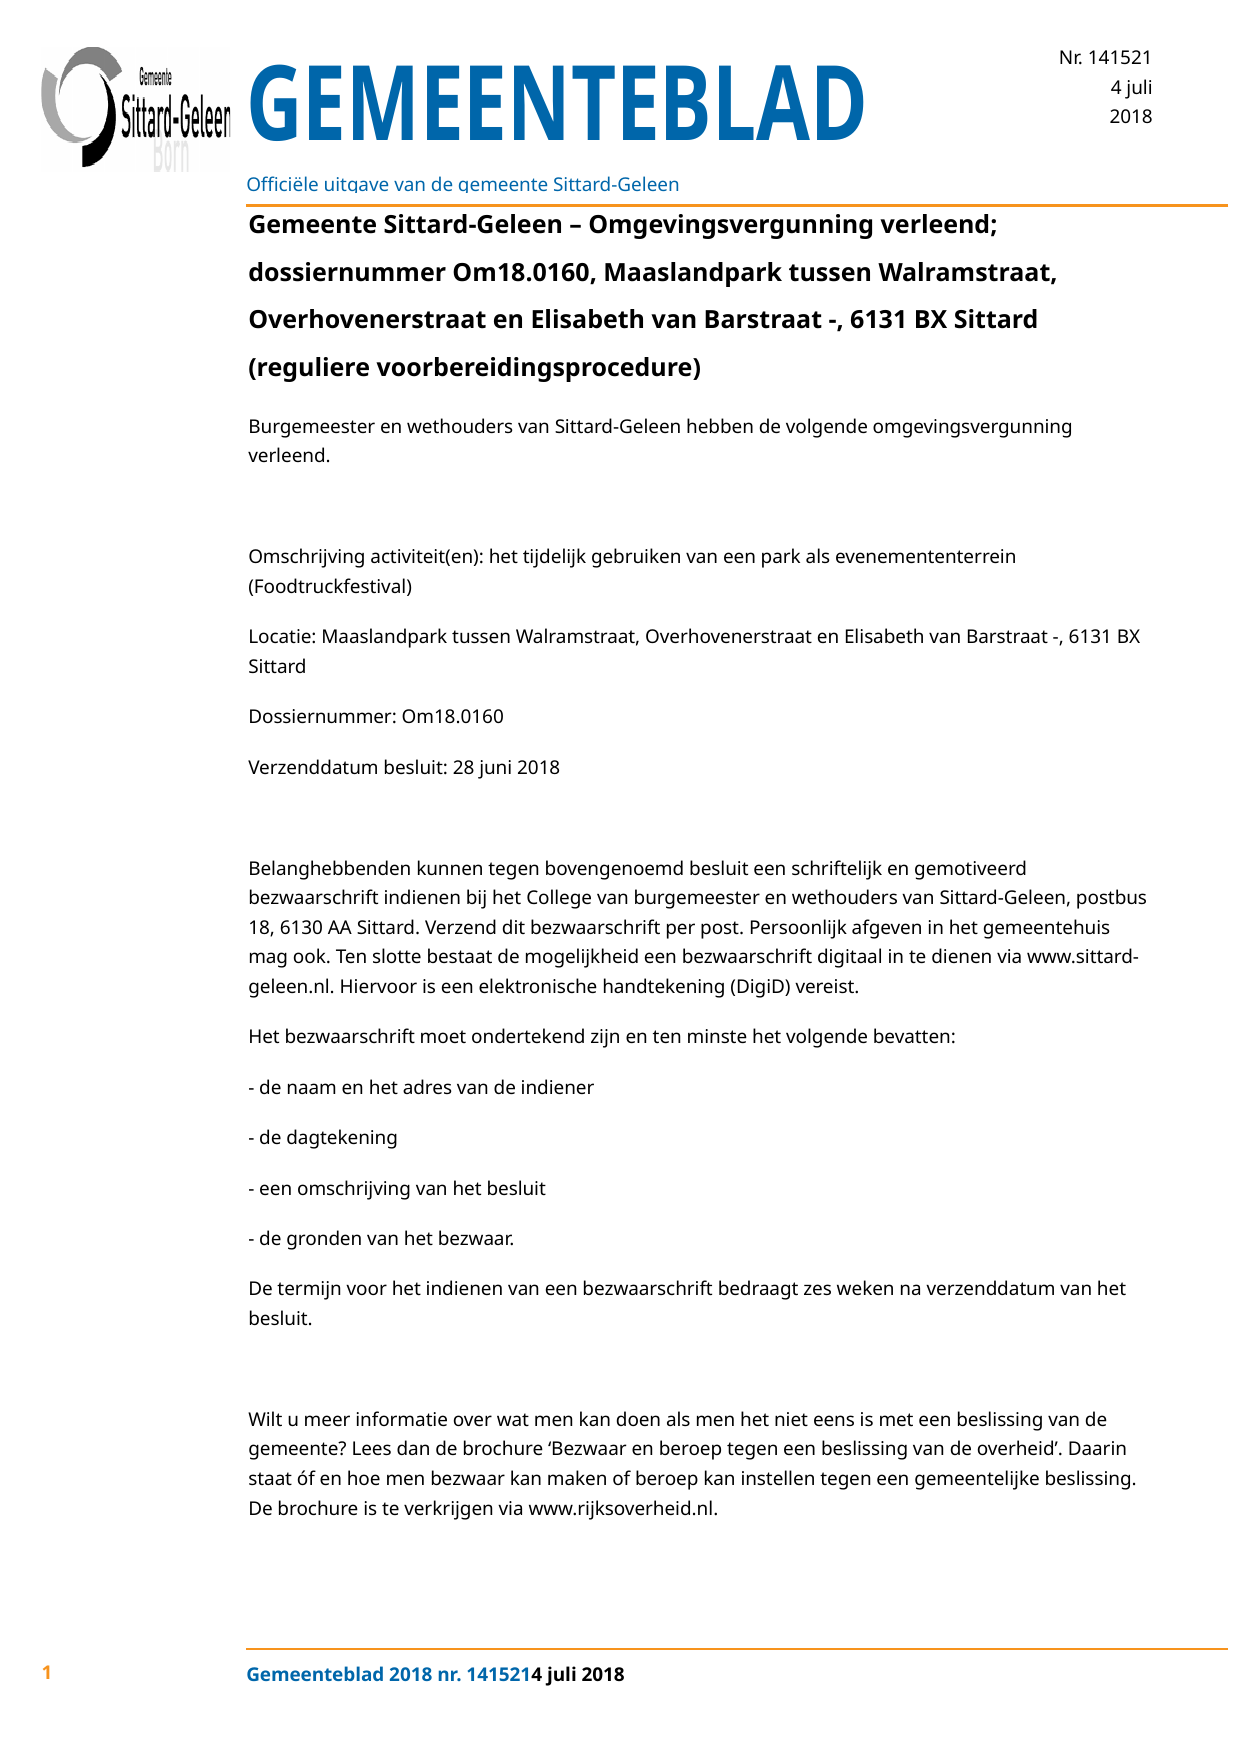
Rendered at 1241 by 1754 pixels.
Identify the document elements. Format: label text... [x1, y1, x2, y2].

text Locatie: Maaslandpark tussen Walramstraat, Overhovenerstraat en Elisabeth van Barstraat -, 6131 BX Sittard [248, 623, 1152, 679]
picture [41, 47, 231, 172]
text - een omschrijving van het besluit [248, 1175, 1152, 1201]
text - de naam en het adres van de indiener [248, 1074, 1152, 1100]
text - de gronden van het bezwaar. [248, 1225, 1152, 1251]
text Burgemeester en wethouders van Sittard-Geleen hebben de volgende omgevingsvergunning verleend. [248, 413, 1152, 468]
text - de dagtekening [248, 1124, 1152, 1150]
text Verzenddatum besluit: 28 juni 2018 [248, 754, 1152, 780]
text Gemeente Sittard-Geleen – Omgevingsvergunning verleend; dossiernummer Om18.0160, Maaslandpark tussen Walramstraat, Overhovenerstraat en Elisabeth van Barstraat -, 6131 BX Sittard (reguliere voorbereidingsprocedure) [248, 207, 1152, 384]
text Dossiernummer: Om18.0160 [248, 703, 1152, 729]
text De termijn voor het indienen van een bezwaarschrift bedraagt zes weken na verzenddatum van het besluit. [248, 1276, 1152, 1331]
text Omschrijving activiteit(en): het tijdelijk gebruiken van een park als evenemententerrein (Foodtruckfestival) [248, 543, 1152, 599]
text Belanghebbenden kunnen tegen bovengenoemd besluit een schriftelijk en gemotiveerd bezwaarschrift indienen bij het College van burgemeester en wethouders van Sittard-Geleen, postbus 18, 6130 AA Sittard. Verzend dit bezwaarschrift per post. Persoonlijk afgeven in het gemeentehuis mag ook. Ten slotte bestaat de mogelijkheid een bezwaarschrift digitaal in te dienen via www.sittard-geleen.nl. Hiervoor is een elektronische handtekening (DigiD) vereist. [248, 855, 1152, 999]
text Het bezwaarschrift moet ondertekend zijn en ten minste het volgende bevatten: [248, 1023, 1152, 1049]
text Wilt u meer informatie over wat men kan doen als men het niet eens is met een beslissing van de gemeente? Lees dan de brochure ‘Bezwaar en beroep tegen een beslissing van de overheid’. Daarin staat óf en hoe men bezwaar kan maken of beroep kan instellen tegen een gemeentelijke beslissing. De brochure is te verkrijgen via www.rijksoverheid.nl. [248, 1406, 1152, 1521]
